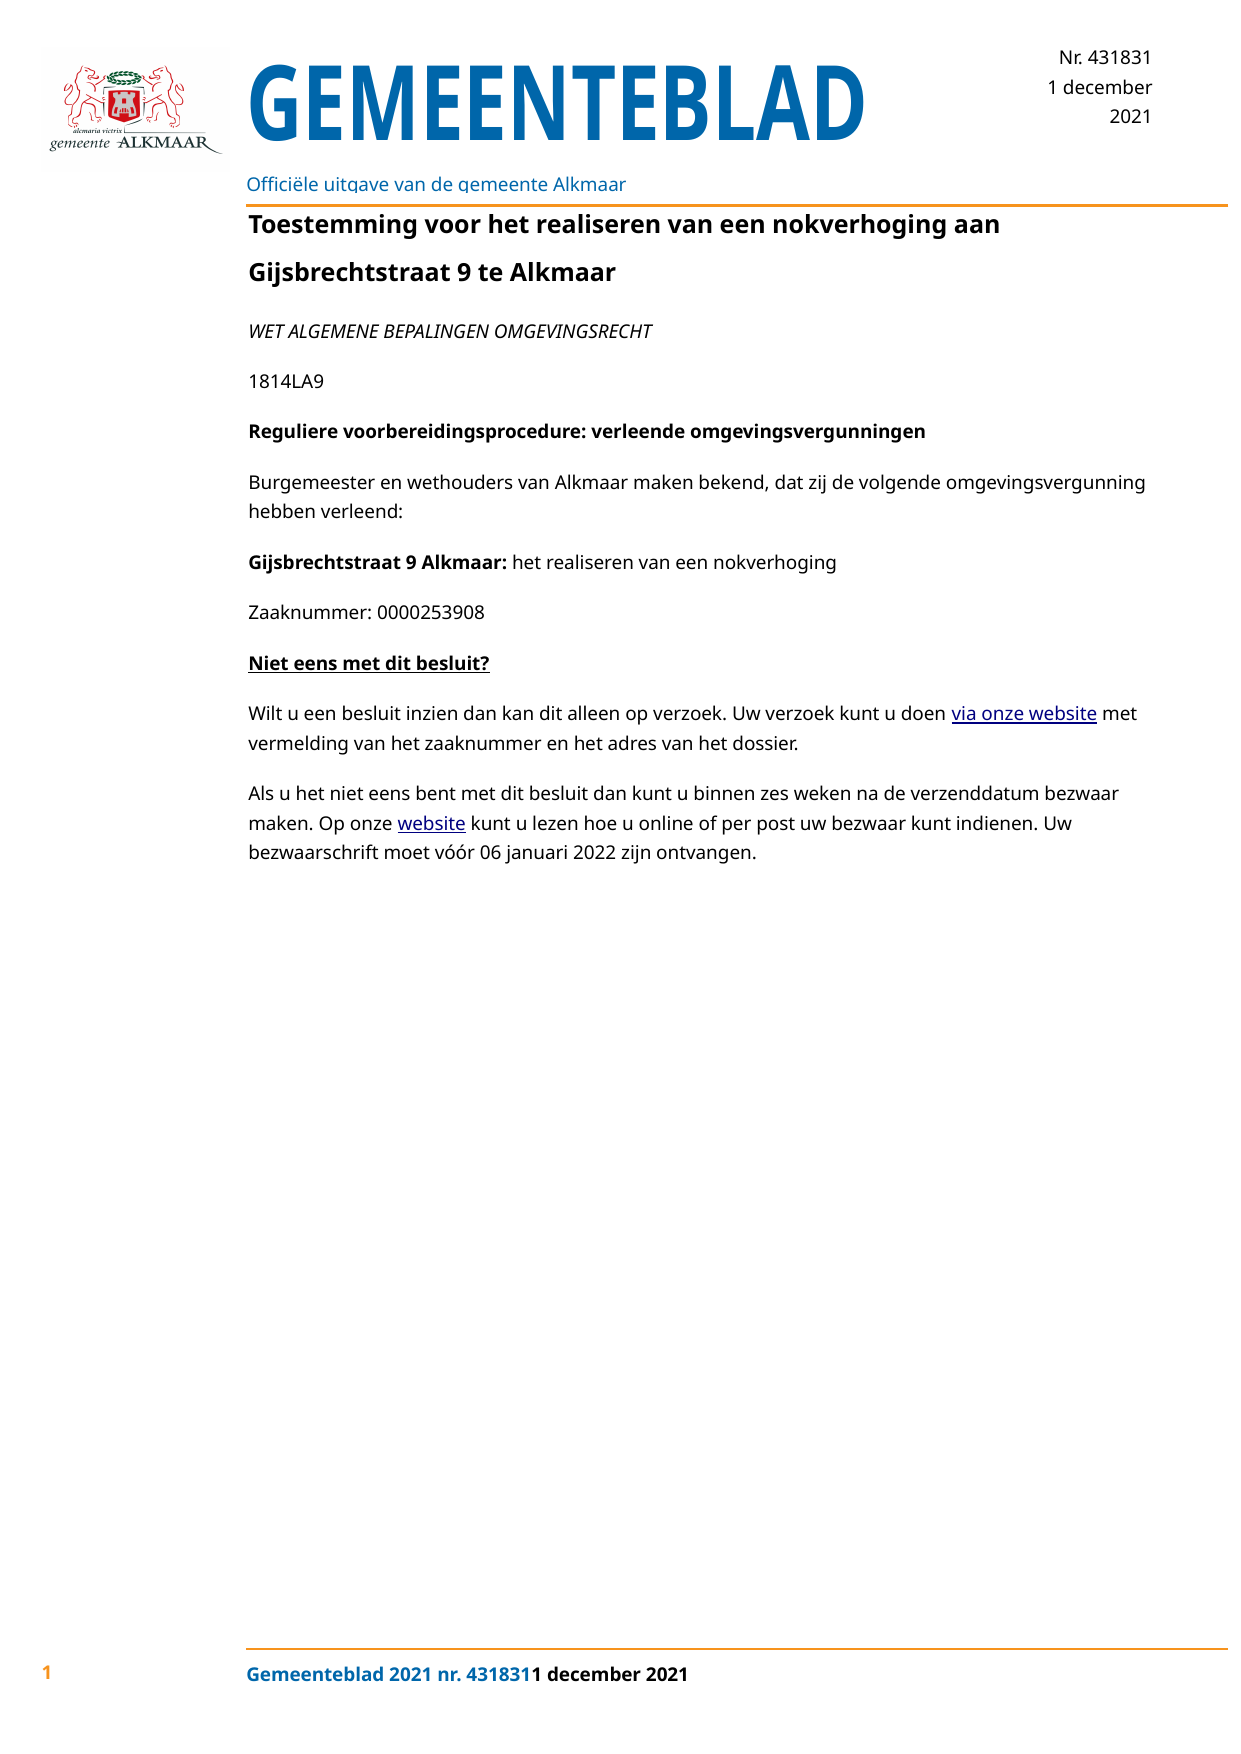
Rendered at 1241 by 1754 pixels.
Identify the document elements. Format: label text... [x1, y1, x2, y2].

text Zaaknummer: 0000253908 [248, 599, 1152, 625]
text Reguliere voorbereidingsprocedure: verleende omgevingsvergunningen [248, 419, 1152, 444]
text WET ALGEMENE BEPALINGEN OMGEVINGSRECHT [248, 318, 1152, 344]
text Niet eens met dit besluit? [248, 650, 1152, 676]
text Toestemming voor het realiseren van een nokverhoging aan Gijsbrechtstraat 9 te Alkmaar [248, 207, 1152, 288]
text Burgemeester en wethouders van Alkmaar maken bekend, dat zij de volgende omgevingsvergunning hebben verleend: [248, 469, 1152, 524]
text Gijsbrechtstraat 9 Alkmaar: het realiseren van een nokverhoging [248, 549, 1152, 575]
text 1814LA9 [248, 368, 1152, 394]
picture [41, 47, 231, 172]
text Wilt u een besluit inzien dan kan dit alleen op verzoek. Uw verzoek kunt u doen via onze website met vermelding van het zaaknummer en het adres van het dossier. [248, 700, 1152, 756]
text Als u het niet eens bent met dit besluit dan kunt u binnen zes weken na de verzenddatum bezwaar maken. Op onze website kunt u lezen hoe u online of per post uw bezwaar kunt indienen. Uw bezwaarschrift moet vóór 06 januari 2022 zijn ontvangen. [248, 780, 1152, 865]
